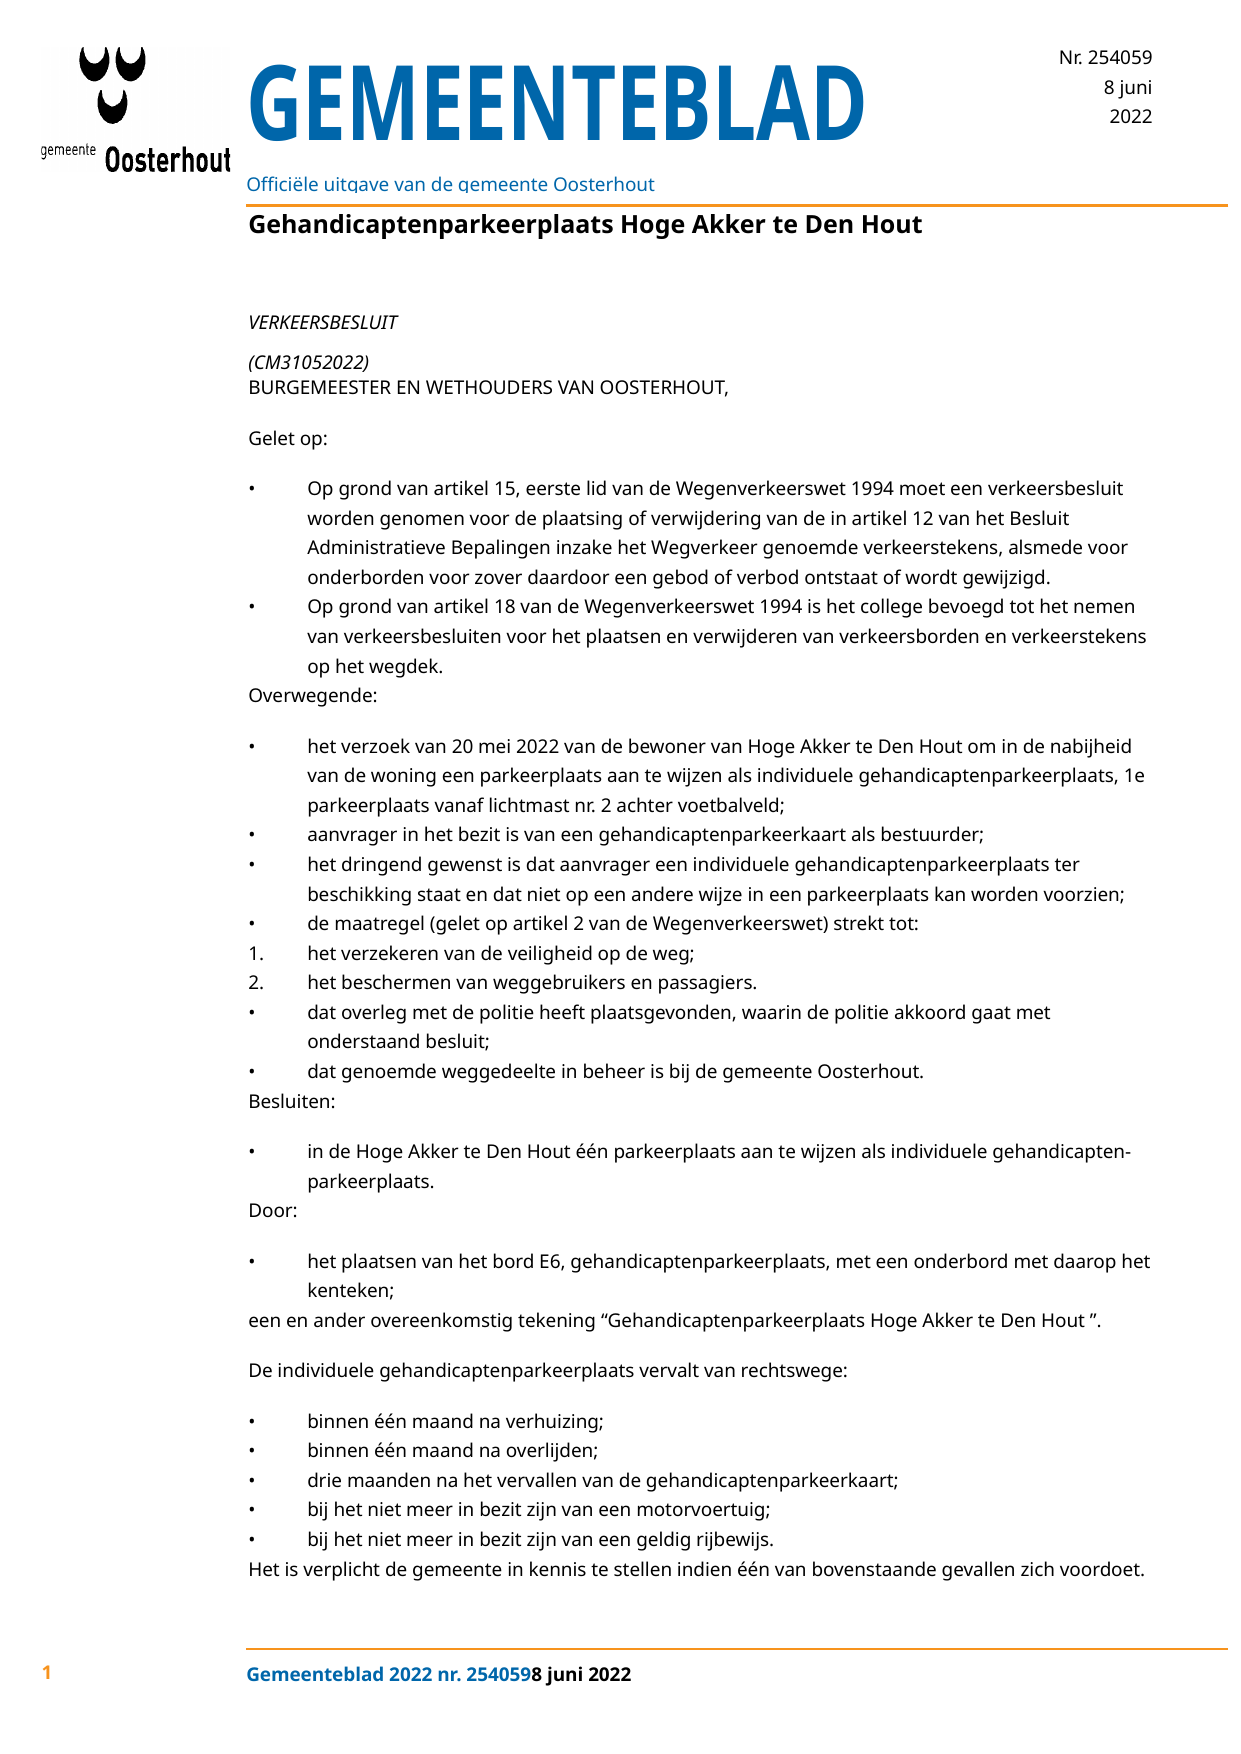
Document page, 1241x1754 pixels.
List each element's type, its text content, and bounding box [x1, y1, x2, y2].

list het verzoek van 20 mei 2022 van de bewoner van Hoge Akker te Den Hout om in de nabijheid van de woning een parkeerplaats aan te wijzen als individuele gehandicaptenparkeerplaats, 1e parkeerplaats vanaf lichtmast nr. 2 achter voetbalveld; [248, 733, 1152, 818]
list binnen één maand na overlijden; [248, 1437, 1152, 1463]
list dat overleg met de politie heeft plaatsgevonden, waarin de politie akkoord gaat met onderstaand besluit; [248, 999, 1152, 1054]
text Gelet op: [248, 425, 1152, 451]
list de maatregel (gelet op artikel 2 van de Wegenverkeerswet) strekt tot: [248, 910, 1152, 936]
text De individuele gehandicaptenparkeerplaats vervalt van rechtswege: [248, 1357, 1152, 1383]
text Overwegende: [248, 682, 1152, 708]
text Door: [248, 1197, 1152, 1223]
list bij het niet meer in bezit zijn van een geldig rijbewijs. [248, 1526, 1152, 1552]
text (CM31052022) [248, 349, 1152, 374]
text Gehandicaptenparkeerplaats Hoge Akker te Den Hout [248, 207, 1152, 241]
text VERKEERSBESLUIT [248, 309, 1152, 335]
list het verzekeren van de veiligheid op de weg; [248, 940, 1152, 966]
list Op grond van artikel 15, eerste lid van de Wegenverkeerswet 1994 moet een verkeersbesluit worden genomen voor de plaatsing of verwijdering van de in artikel 12 van het Besluit Administratieve Bepalingen inzake het Wegverkeer genoemde verkeerstekens, alsmede voor onderborden voor zover daardoor een gebod of verbod ontstaat of wordt gewijzigd. [248, 475, 1152, 590]
picture [41, 47, 231, 172]
list in de Hoge Akker te Den Hout één parkeerplaats aan te wijzen als individuele gehandicapten-parkeerplaats. [248, 1138, 1152, 1194]
list bij het niet meer in bezit zijn van een motorvoertuig; [248, 1497, 1152, 1522]
list het beschermen van weggebruikers en passagiers. [248, 969, 1152, 995]
list aanvrager in het bezit is van een gehandicaptenparkeerkaart als bestuurder; [248, 822, 1152, 847]
list dat genoemde weggedeelte in beheer is bij de gemeente Oosterhout. [248, 1058, 1152, 1084]
list binnen één maand na verhuizing; [248, 1408, 1152, 1434]
list Op grond van artikel 18 van de Wegenverkeerswet 1994 is het college bevoegd tot het nemen van verkeersbesluiten voor het plaatsen en verwijderen van verkeersborden en verkeerstekens op het wegdek. [248, 594, 1152, 679]
list drie maanden na het vervallen van de gehandicaptenparkeerkaart; [248, 1467, 1152, 1493]
list het dringend gewenst is dat aanvrager een individuele gehandicaptenparkeerplaats ter beschikking staat en dat niet op een andere wijze in een parkeerplaats kan worden voorzien; [248, 851, 1152, 907]
text Besluiten: [248, 1088, 1152, 1114]
list het plaatsen van het bord E6, gehandicaptenparkeerplaats, met een onderbord met daarop het kenteken; [248, 1248, 1152, 1303]
text BURGEMEESTER EN WETHOUDERS VAN OOSTERHOUT, [248, 374, 1152, 400]
text Het is verplicht de gemeente in kennis te stellen indien één van bovenstaande gevallen zich voordoet. [248, 1556, 1152, 1582]
text een en ander overeenkomstig tekening “Gehandicaptenparkeerplaats Hoge Akker te Den Hout ”. [248, 1307, 1152, 1333]
